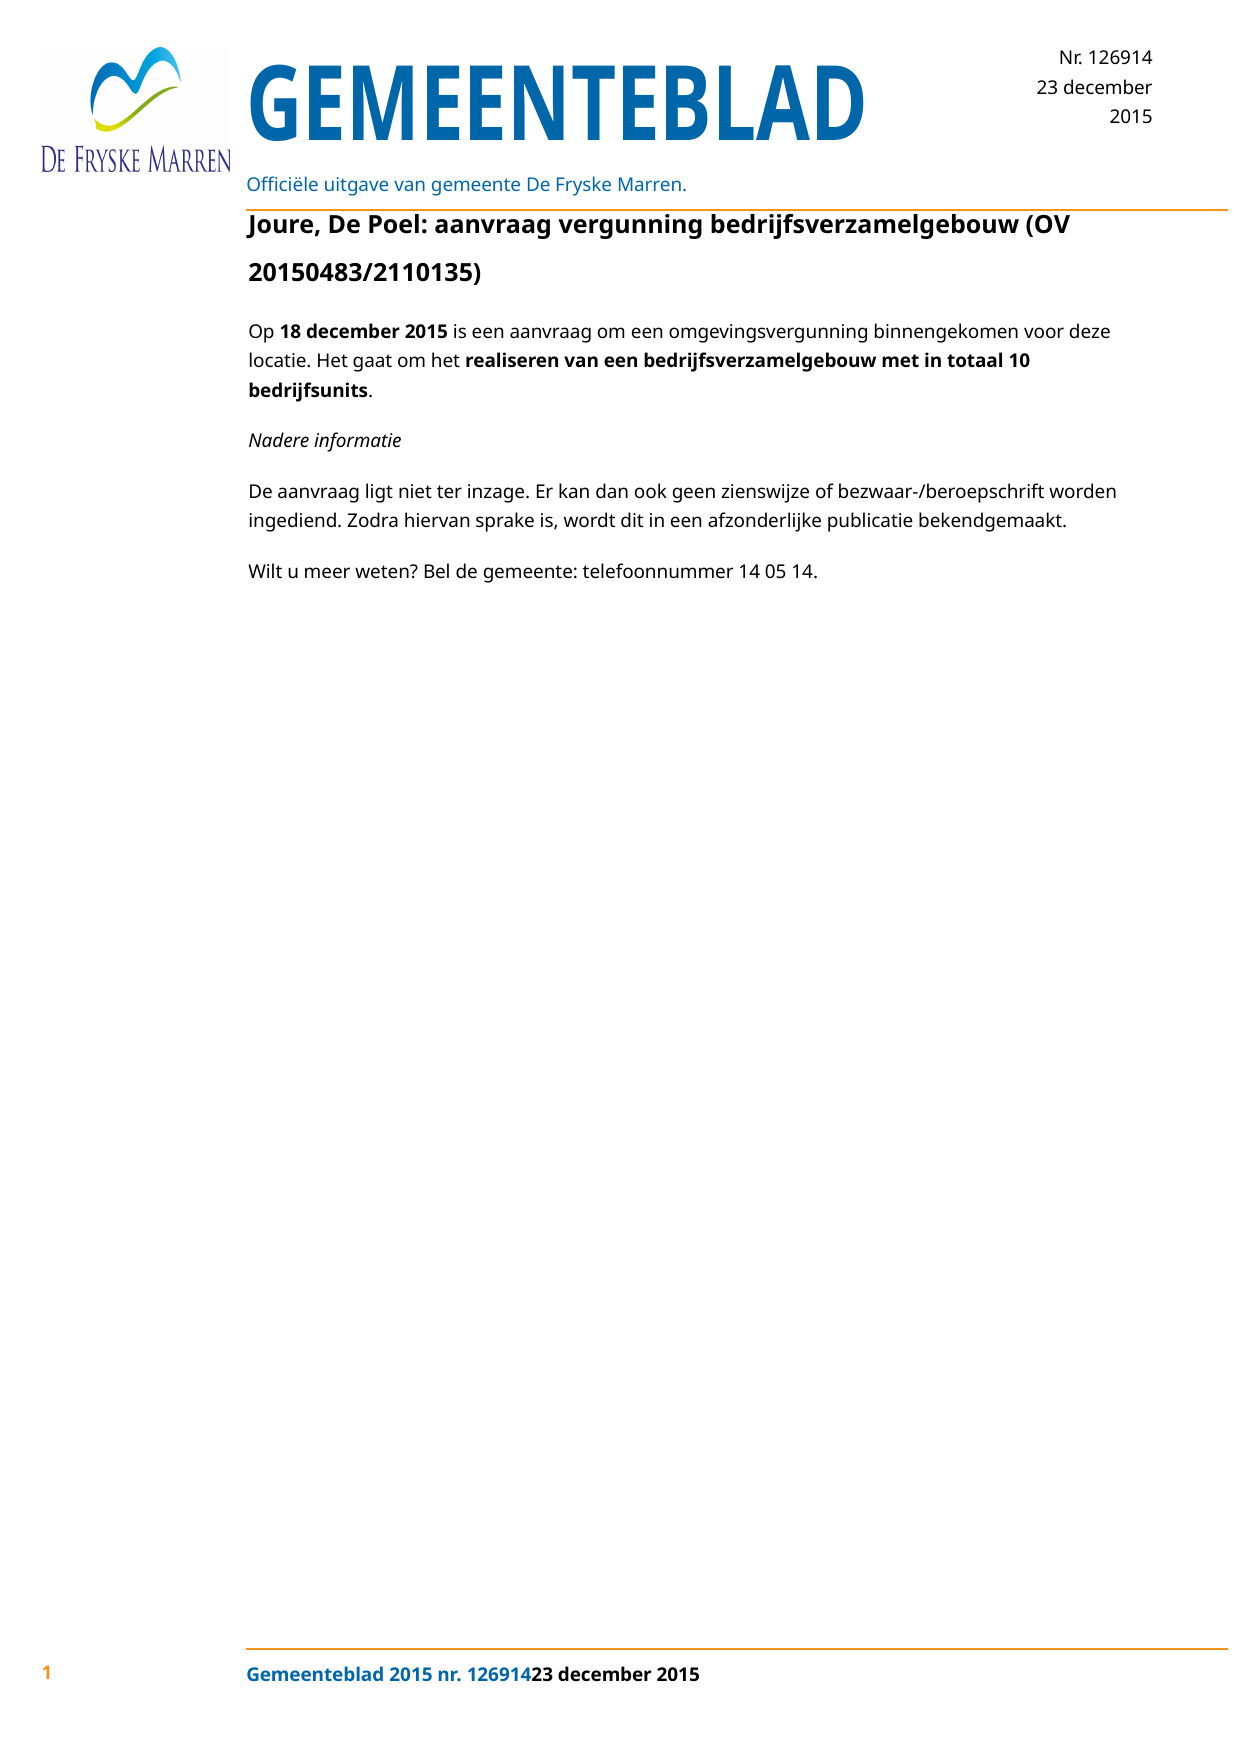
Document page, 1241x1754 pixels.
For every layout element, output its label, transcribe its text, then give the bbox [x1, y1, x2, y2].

text Wilt u meer weten? Bel de gemeente: telefoonnummer 14 05 14. [248, 558, 1152, 584]
picture [41, 47, 231, 172]
text Nadere informatie [248, 427, 1152, 453]
text Joure, De Poel: aanvraag vergunning bedrijfsverzamelgebouw (OV 20150483/2110135) [248, 211, 1152, 288]
text Op 18 december 2015 is een aanvraag om een omgevingsvergunning binnengekomen voor deze locatie. Het gaat om het realiseren van een bedrijfsverzamelgebouw met in totaal 10 bedrijfsunits. [248, 318, 1152, 403]
text De aanvraag ligt niet ter inzage. Er kan dan ook geen zienswijze of bezwaar-/beroepschrift worden ingediend. Zodra hiervan sprake is, wordt dit in een afzonderlijke publicatie bekendgemaakt. [248, 478, 1152, 533]
